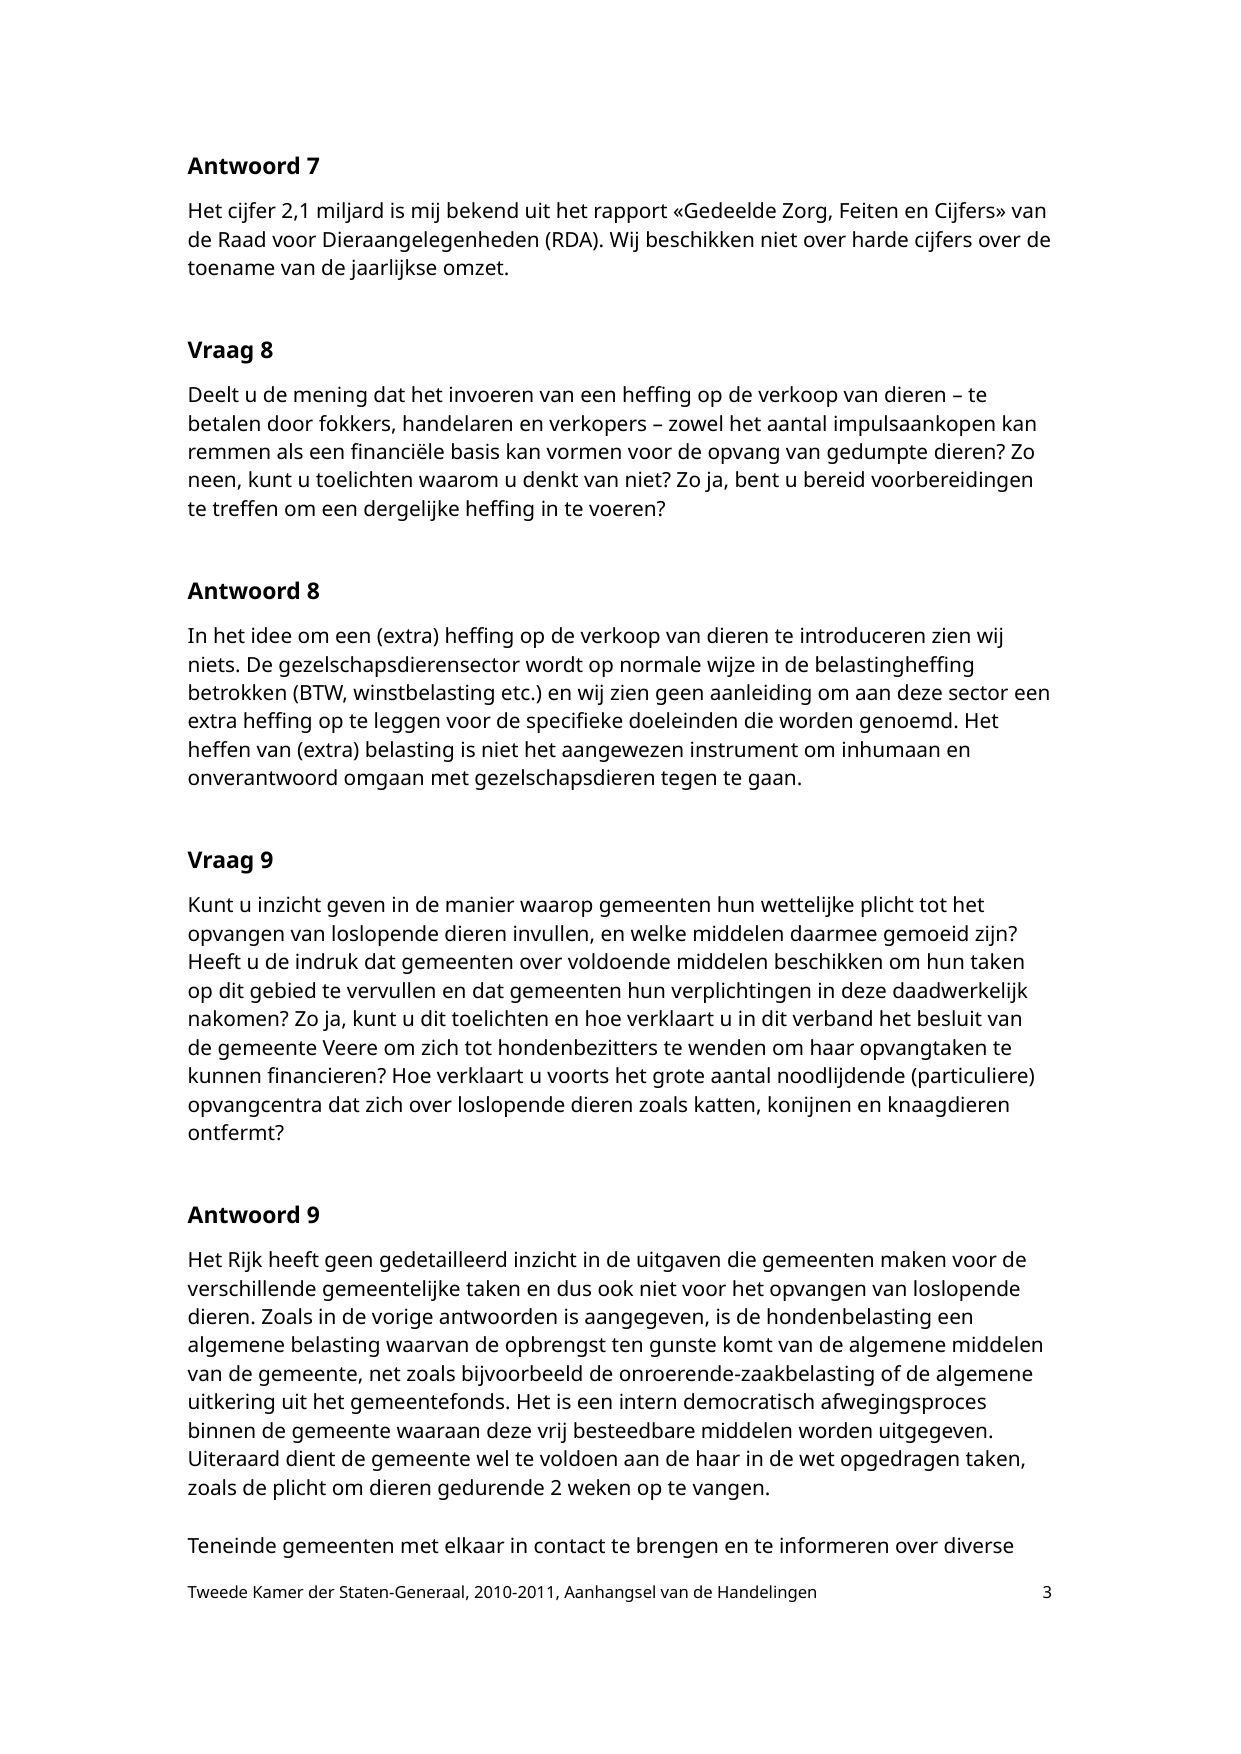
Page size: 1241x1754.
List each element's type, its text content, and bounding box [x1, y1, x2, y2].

text In het idee om een (extra) heffing op de verkoop van dieren te introduceren zien wij niets. De gezelschapsdierensector wordt op normale wijze in de belastingheffing betrokken (BTW, winstbelasting etc.) en wij zien geen aanleiding om aan deze sector een extra heffing op te leggen voor de specifieke doeleinden die worden genoemd. Het heffen van (extra) belasting is niet het aangewezen instrument om inhumaan en onverantwoord omgaan met gezelschapsdieren tegen te gaan. [187, 621, 1053, 792]
text Deelt u de mening dat het invoeren van een heffing op de verkoop van dieren – te betalen door fokkers, handelaren en verkopers – zowel het aantal impulsaankopen kan remmen als een financiële basis kan vormen voor de opvang van gedumpte dieren? Zo neen, kunt u toelichten waarom u denkt van niet? Zo ja, bent u bereid voorbereidingen te treffen om een dergelijke heffing in te voeren? [187, 380, 1053, 522]
subtitle Antwoord 7 [187, 150, 1053, 181]
text Het Rijk heeft geen gedetailleerd inzicht in de uitgaven die gemeenten maken voor de verschillende gemeentelijke taken en dus ook niet voor het opvangen van loslopende dieren. Zoals in de vorige antwoorden is aangegeven, is de hondenbelasting een algemene belasting waarvan de opbrengst ten gunste komt van de algemene middelen van de gemeente, net zoals bijvoorbeeld de onroerende-zaakbelasting of de algemene uitkering uit het gemeentefonds. Het is een intern democratisch afwegingsproces binnen de gemeente waaraan deze vrij besteedbare middelen worden uitgegeven. Uiteraard dient de gemeente wel te voldoen aan de haar in de wet opgedragen taken, zoals de plicht om dieren gedurende 2 weken op te vangen. [187, 1245, 1053, 1501]
text Kunt u inzicht geven in de manier waarop gemeenten hun wettelijke plicht tot het opvangen van loslopende dieren invullen, en welke middelen daarmee gemoeid zijn? Heeft u de indruk dat gemeenten over voldoende middelen beschikken om hun taken op dit gebied te vervullen en dat gemeenten hun verplichtingen in deze daadwerkelijk nakomen? Zo ja, kunt u dit toelichten en hoe verklaart u in dit verband het besluit van de gemeente Veere om zich tot hondenbezitters te wenden om haar opvangtaken te kunnen financieren? Hoe verklaart u voorts het grote aantal noodlijdende (particuliere) opvangcentra dat zich over loslopende dieren zoals katten, konijnen en knaagdieren ontfermt? [187, 891, 1053, 1147]
subtitle Vraag 9 [187, 844, 1053, 876]
text Teneinde gemeenten met elkaar in contact te brengen en te informeren over diverse [187, 1531, 1053, 1560]
subtitle Antwoord 8 [187, 575, 1053, 606]
subtitle Vraag 8 [187, 334, 1053, 365]
text Het cijfer 2,1 miljard is mij bekend uit het rapport «Gedeelde Zorg, Feiten en Cijfers» van de Raad voor Dieraangelegenheden (RDA). Wij beschikken niet over harde cijfers over de toename van de jaarlijkse omzet. [187, 196, 1053, 282]
subtitle Antwoord 9 [187, 1199, 1053, 1230]
